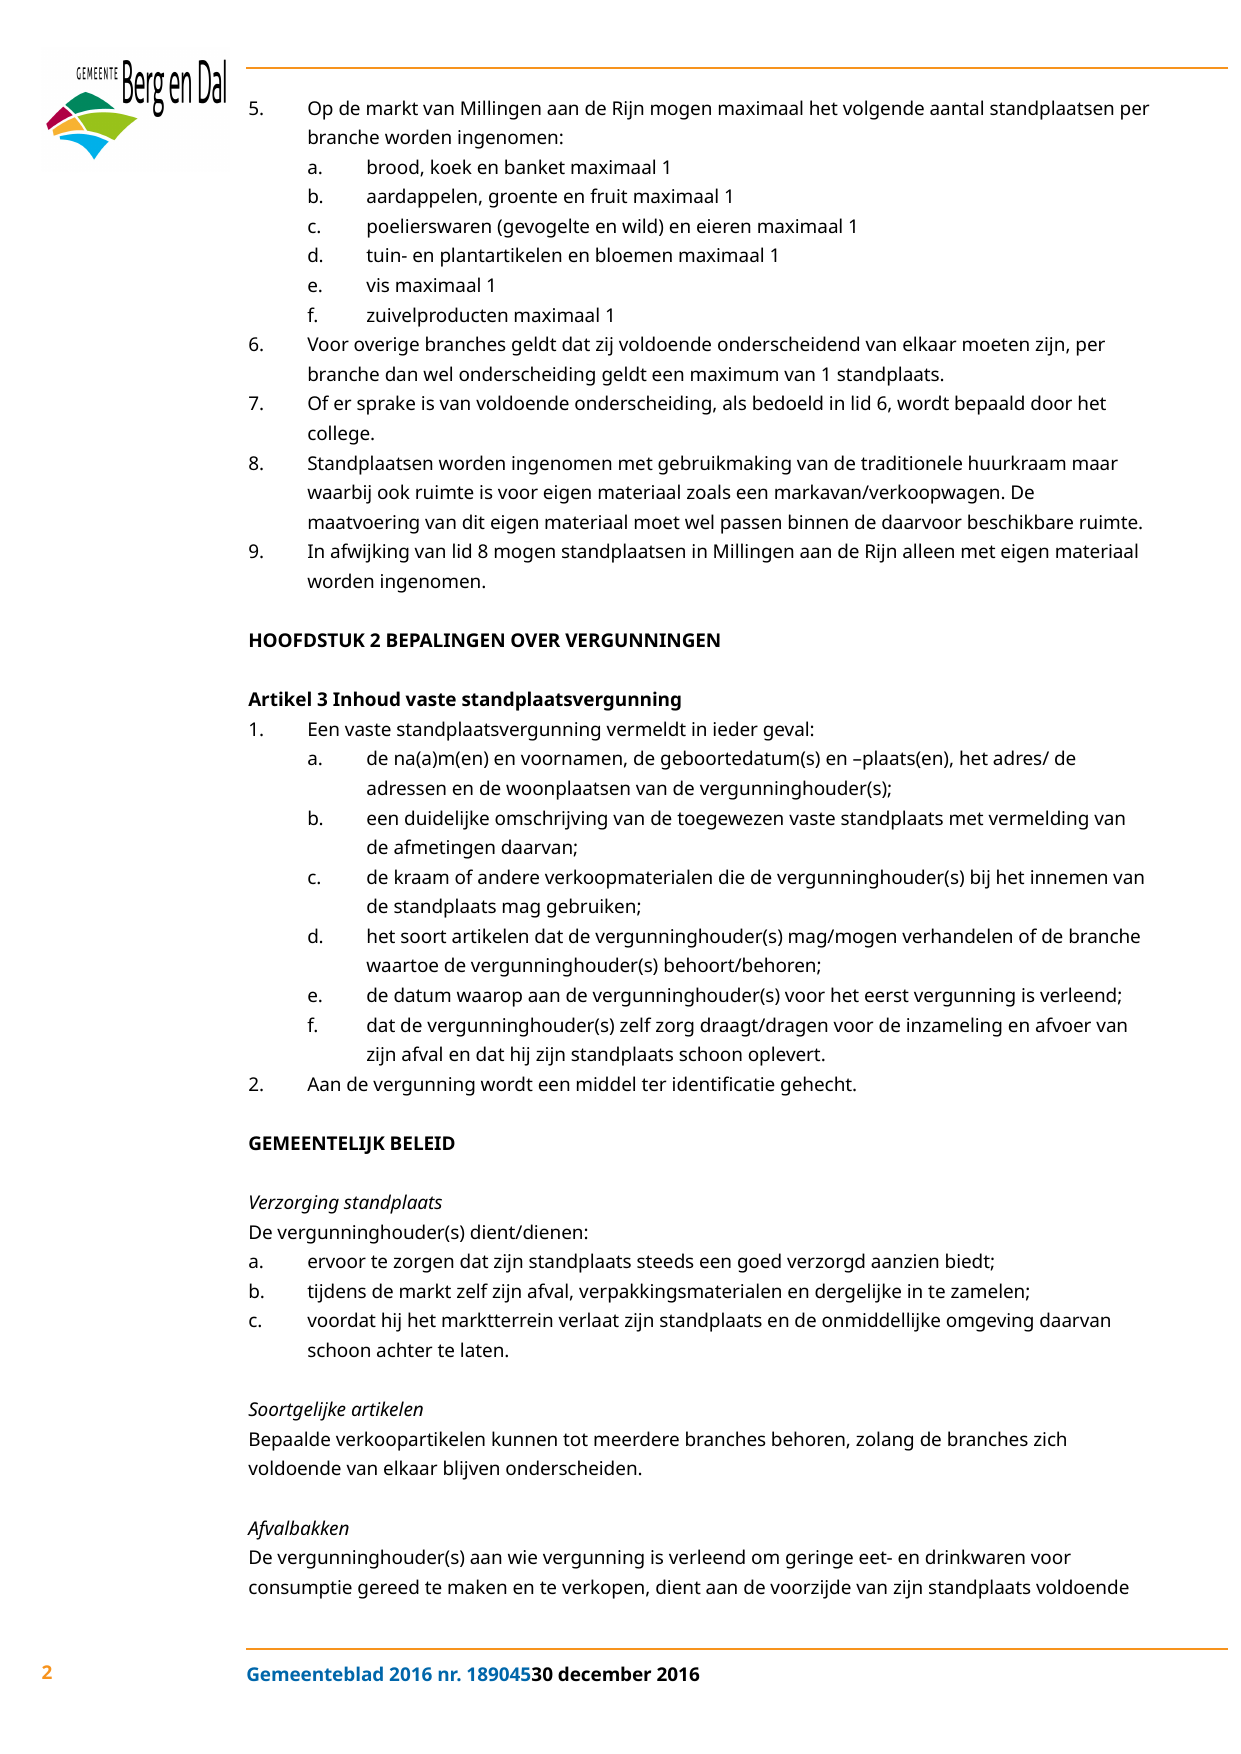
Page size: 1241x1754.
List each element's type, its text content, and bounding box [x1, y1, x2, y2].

list vis maximaal 1 [307, 272, 1152, 298]
list aardappelen, groente en fruit maximaal 1 [307, 183, 1152, 209]
list de datum waarop aan de vergunninghouder(s) voor het eerst vergunning is verleend; [307, 982, 1152, 1008]
list In afwijking van lid 8 mogen standplaatsen in Millingen aan de Rijn alleen met eigen materiaal worden ingenomen. [248, 538, 1152, 594]
list zuivelproducten maximaal 1 [307, 302, 1152, 328]
list Voor overige branches geldt dat zij voldoende onderscheidend van elkaar moeten zijn, per branche dan wel onderscheiding geldt een maximum van 1 standplaats. [248, 331, 1152, 387]
list poelierswaren (gevogelte en wild) en eieren maximaal 1 [307, 213, 1152, 239]
list tijdens de markt zelf zijn afval, verpakkingsmaterialen en dergelijke in te zamelen; [248, 1278, 1152, 1304]
text Artikel 3 Inhoud vaste standplaatsvergunning [248, 686, 1152, 712]
list Op de markt van Millingen aan de Rijn mogen maximaal het volgende aantal standplaatsen per branche worden ingenomen: [248, 95, 1152, 150]
list de na(a)m(en) en voornamen, de geboortedatum(s) en –plaats(en), het adres/ de adressen en de woonplaatsen van de vergunninghouder(s); [307, 746, 1152, 801]
picture [41, 47, 231, 172]
list brood, koek en banket maximaal 1 [307, 154, 1152, 180]
text De vergunninghouder(s) dient/dienen: [248, 1219, 1152, 1245]
list de kraam of andere verkoopmaterialen die de vergunninghouder(s) bij het innemen van de standplaats mag gebruiken; [307, 864, 1152, 919]
list voordat hij het marktterrein verlaat zijn standplaats en de onmiddellijke omgeving daarvan schoon achter te laten. [248, 1308, 1152, 1363]
list Of er sprake is van voldoende onderscheiding, als bedoeld in lid 6, wordt bepaald door het college. [248, 391, 1152, 446]
list dat de vergunninghouder(s) zelf zorg draagt/dragen voor de inzameling en afvoer van zijn afval en dat hij zijn standplaats schoon oplevert. [307, 1012, 1152, 1067]
text Afvalbakken [248, 1515, 1152, 1541]
text Verzorging standplaats [248, 1189, 1152, 1215]
text Bepaalde verkoopartikelen kunnen tot meerdere branches behoren, zolang de branches zich voldoende van elkaar blijven onderscheiden. [248, 1426, 1152, 1481]
list tuin- en plantartikelen en bloemen maximaal 1 [307, 243, 1152, 268]
list Standplaatsen worden ingenomen met gebruikmaking van de traditionele huurkraam maar waarbij ook ruimte is voor eigen materiaal zoals een markavan/verkoopwagen. De maatvoering van dit eigen materiaal moet wel passen binnen de daarvoor beschikbare ruimte. [248, 450, 1152, 535]
list het soort artikelen dat de vergunninghouder(s) mag/mogen verhandelen of de branche waartoe de vergunninghouder(s) behoort/behoren; [307, 923, 1152, 978]
list Een vaste standplaatsvergunning vermeldt in ieder geval: [248, 716, 1152, 742]
text Soortgelijke artikelen [248, 1396, 1152, 1422]
text De vergunninghouder(s) aan wie vergunning is verleend om geringe eet- en drinkwaren voor consumptie gereed te maken en te verkopen, dient aan de voorzijde van zijn standplaats voldoende [248, 1544, 1152, 1600]
text GEMEENTELIJK BELEID [248, 1130, 1152, 1156]
text HOOFDSTUK 2 BEPALINGEN OVER VERGUNNINGEN [248, 627, 1152, 653]
list een duidelijke omschrijving van de toegewezen vaste standplaats met vermelding van de afmetingen daarvan; [307, 805, 1152, 860]
list Aan de vergunning wordt een middel ter identificatie gehecht. [248, 1071, 1152, 1097]
list ervoor te zorgen dat zijn standplaats steeds een goed verzorgd aanzien biedt; [248, 1248, 1152, 1274]
